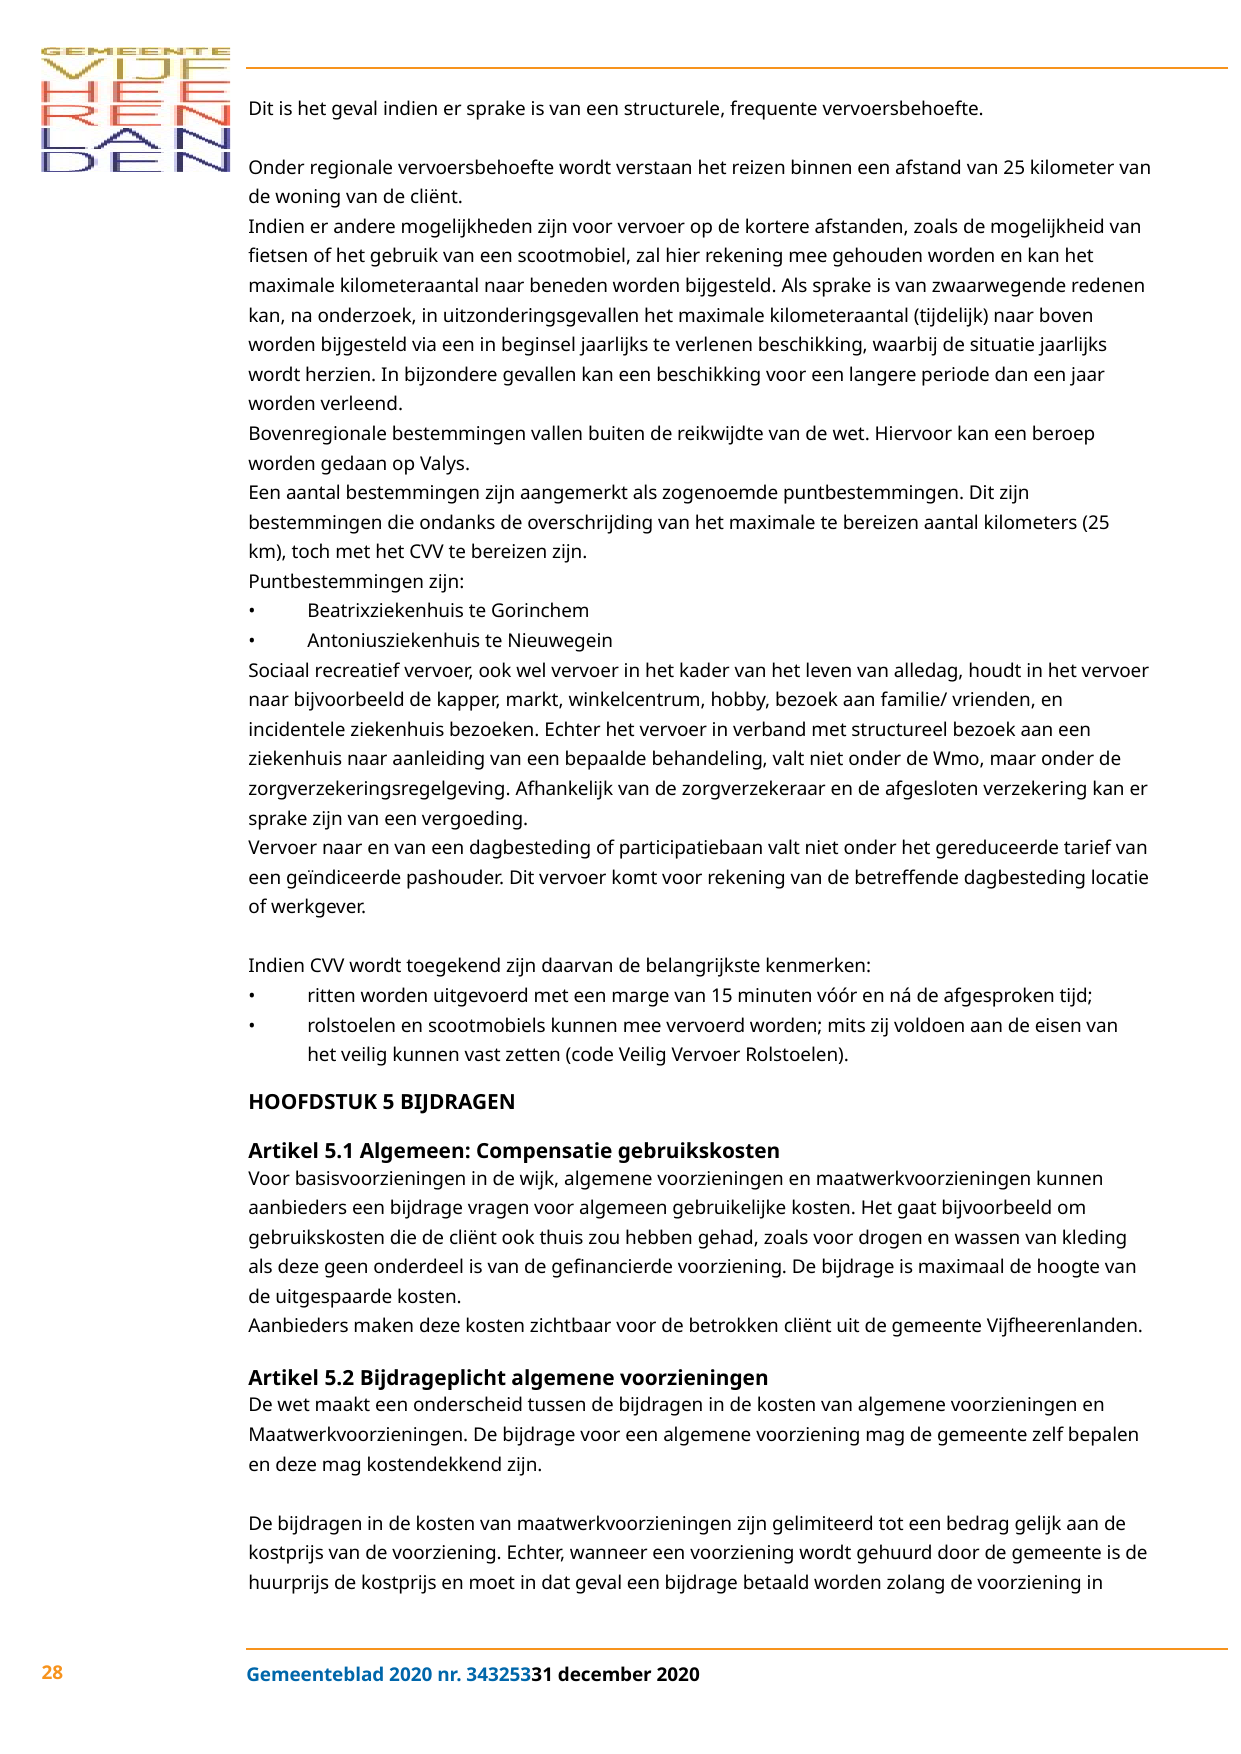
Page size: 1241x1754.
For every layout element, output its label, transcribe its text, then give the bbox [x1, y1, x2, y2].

text Indien er andere mogelijkheden zijn voor vervoer op de kortere afstanden, zoals de mogelijkheid van fietsen of het gebruik van een scootmobiel, zal hier rekening mee gehouden worden en kan het maximale kilometeraantal naar beneden worden bijgesteld. Als sprake is van zwaarwegende redenen kan, na onderzoek, in uitzonderingsgevallen het maximale kilometeraantal (tijdelijk) naar boven worden bijgesteld via een in beginsel jaarlijks te verlenen beschikking, waarbij de situatie jaarlijks wordt herzien. In bijzondere gevallen kan een beschikking voor een langere periode dan een jaar worden verleend. [248, 213, 1152, 416]
list ritten worden uitgevoerd met een marge van 15 minuten vóór en ná de afgesproken tijd; [248, 982, 1152, 1008]
text Dit is het geval indien er sprake is van een structurele, frequente vervoersbehoefte. [248, 95, 1152, 121]
text Artikel 5.2 Bijdrageplicht algemene voorzieningen [248, 1363, 1152, 1392]
text Sociaal recreatief vervoer, ook wel vervoer in het kader van het leven van alledag, houdt in het vervoer naar bijvoorbeeld de kapper, markt, winkelcentrum, hobby, bezoek aan familie/ vrienden, en incidentele ziekenhuis bezoeken. Echter het vervoer in verband met structureel bezoek aan een ziekenhuis naar aanleiding van een bepaalde behandeling, valt niet onder de Wmo, maar onder de zorgverzekeringsregelgeving. Afhankelijk van de zorgverzekeraar en de afgesloten verzekering kan er sprake zijn van een vergoeding. [248, 657, 1152, 831]
text De bijdragen in de kosten van maatwerkvoorzieningen zijn gelimiteerd tot een bedrag gelijk aan de kostprijs van de voorziening. Echter, wanneer een voorziening wordt gehuurd door de gemeente is de huurprijs de kostprijs en moet in dat geval een bijdrage betaald worden zolang de voorziening in [248, 1510, 1152, 1595]
text Indien CVV wordt toegekend zijn daarvan de belangrijkste kenmerken: [248, 953, 1152, 978]
list rolstoelen en scootmobiels kunnen mee vervoerd worden; mits zij voldoen aan de eisen van het veilig kunnen vast zetten (code Veilig Vervoer Rolstoelen). [248, 1012, 1152, 1067]
text Puntbestemmingen zijn: [248, 568, 1152, 594]
picture [41, 47, 231, 172]
text HOOFDSTUK 5 BIJDRAGEN [248, 1087, 1152, 1116]
text Maatwerkvoorzieningen. De bijdrage voor een algemene voorziening mag de gemeente zelf bepalen en deze mag kostendekkend zijn. [248, 1421, 1152, 1476]
text Aanbieders maken deze kosten zichtbaar voor de betrokken cliënt uit de gemeente Vijfheerenlanden. [248, 1313, 1152, 1338]
text Een aantal bestemmingen zijn aangemerkt als zogenoemde puntbestemmingen. Dit zijn bestemmingen die ondanks de overschrijding van het maximale te bereizen aantal kilometers (25 km), toch met het CVV te bereizen zijn. [248, 479, 1152, 564]
text De wet maakt een onderscheid tussen de bijdragen in de kosten van algemene voorzieningen en [248, 1392, 1152, 1417]
text Voor basisvoorzieningen in de wijk, algemene voorzieningen en maatwerkvoorzieningen kunnen aanbieders een bijdrage vragen voor algemeen gebruikelijke kosten. Het gaat bijvoorbeeld om gebruikskosten die de cliënt ook thuis zou hebben gehad, zoals voor drogen en wassen van kleding als deze geen onderdeel is van de gefinancierde voorziening. De bijdrage is maximaal de hoogte van de uitgespaarde kosten. [248, 1165, 1152, 1309]
text Bovenregionale bestemmingen vallen buiten de reikwijdte van de wet. Hiervoor kan een beroep worden gedaan op Valys. [248, 420, 1152, 476]
text Artikel 5.1 Algemeen: Compensatie gebruikskosten [248, 1136, 1152, 1165]
list Antoniusziekenhuis te Nieuwegein [248, 627, 1152, 653]
list Beatrixziekenhuis te Gorinchem [248, 598, 1152, 623]
text Vervoer naar en van een dagbesteding of participatiebaan valt niet onder het gereduceerde tarief van een geïndiceerde pashouder. Dit vervoer komt voor rekening van de betreffende dagbesteding locatie of werkgever. [248, 834, 1152, 919]
text Onder regionale vervoersbehoefte wordt verstaan het reizen binnen een afstand van 25 kilometer van de woning van de cliënt. [248, 154, 1152, 209]
